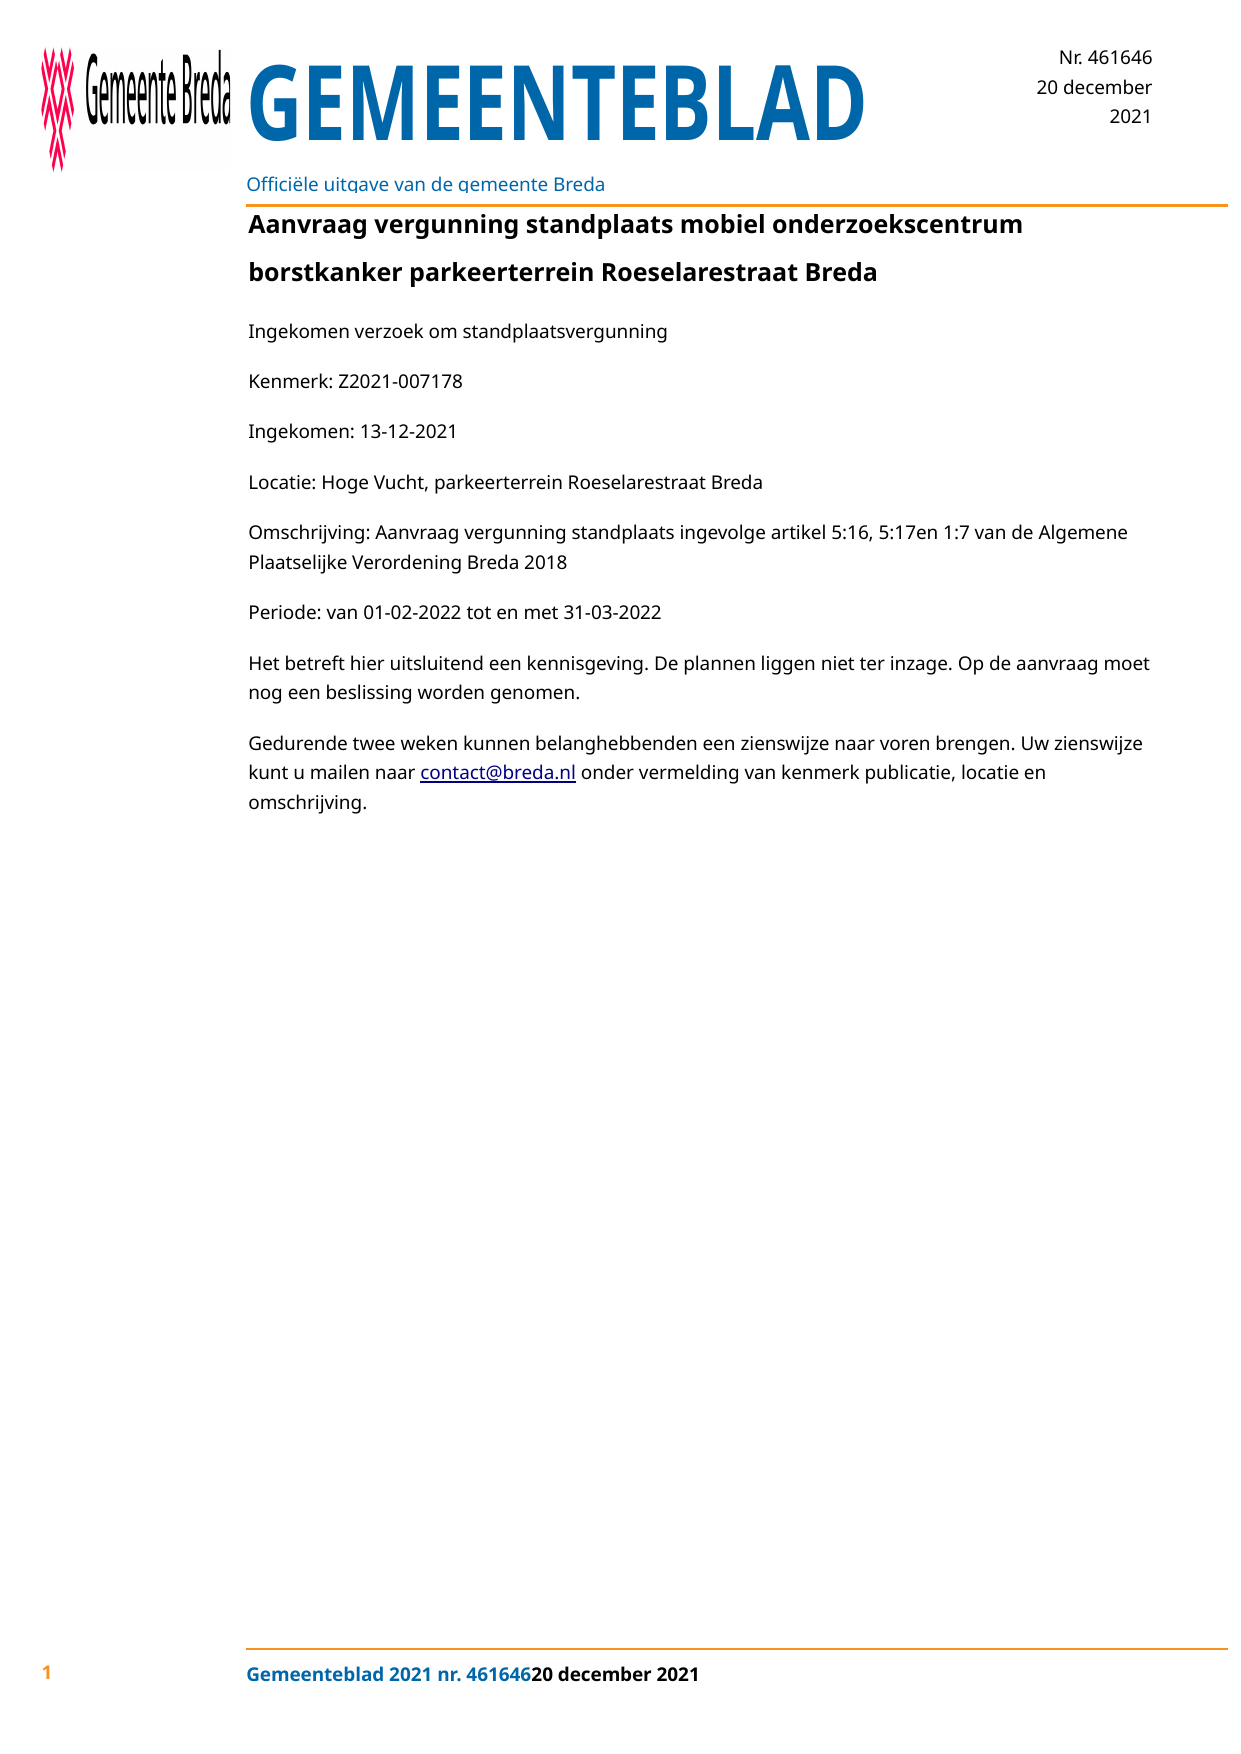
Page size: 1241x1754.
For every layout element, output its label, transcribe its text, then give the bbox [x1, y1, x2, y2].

text Aanvraag vergunning standplaats mobiel onderzoekscentrum borstkanker parkeerterrein Roeselarestraat Breda [248, 207, 1152, 288]
text Periode: van 01-02-2022 tot en met 31-03-2022 [248, 599, 1152, 625]
picture [41, 47, 231, 172]
text Ingekomen: 13-12-2021 [248, 419, 1152, 444]
text Kenmerk: Z2021-007178 [248, 368, 1152, 394]
text Het betreft hier uitsluitend een kennisgeving. De plannen liggen niet ter inzage. Op de aanvraag moet nog een beslissing worden genomen. [248, 650, 1152, 705]
text Ingekomen verzoek om standplaatsvergunning [248, 318, 1152, 344]
text Gedurende twee weken kunnen belanghebbenden een zienswijze naar voren brengen. Uw zienswijze kunt u mailen naar contact@breda.nl onder vermelding van kenmerk publicatie, locatie en omschrijving. [248, 730, 1152, 815]
text Omschrijving: Aanvraag vergunning standplaats ingevolge artikel 5:16, 5:17en 1:7 van de Algemene Plaatselijke Verordening Breda 2018 [248, 519, 1152, 575]
text Locatie: Hoge Vucht, parkeerterrein Roeselarestraat Breda [248, 469, 1152, 495]
